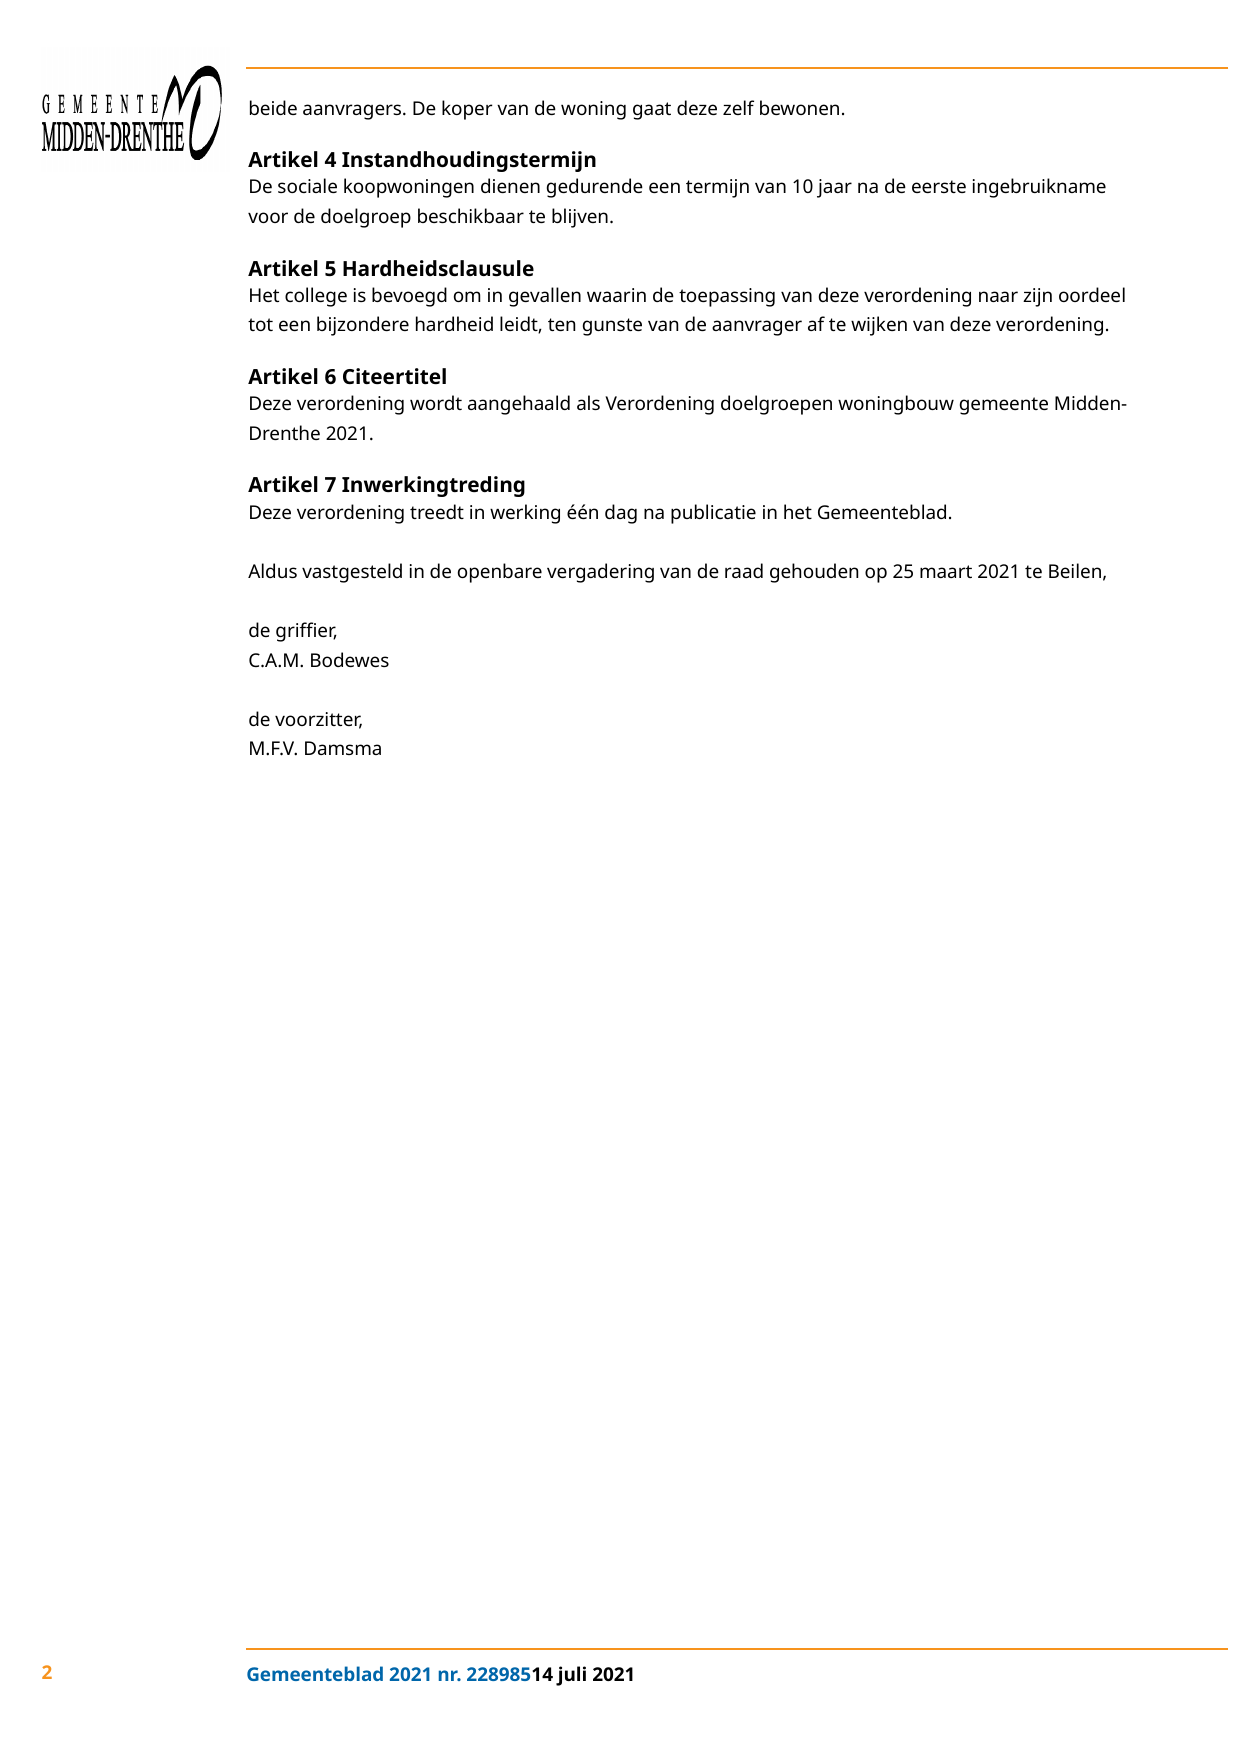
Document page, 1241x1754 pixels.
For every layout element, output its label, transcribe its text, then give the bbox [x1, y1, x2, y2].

text Deze verordening wordt aangehaald als Verordening doelgroepen woningbouw gemeente Midden-Drenthe 2021. [248, 391, 1152, 446]
text Deze verordening treedt in werking één dag na publicatie in het Gemeenteblad. [248, 499, 1152, 525]
text de griffier, [248, 617, 1152, 643]
text Artikel 7 Inwerkingtreding [248, 471, 1152, 499]
text Artikel 4 Instandhoudingstermijn [248, 145, 1152, 174]
text Het college is bevoegd om in gevallen waarin de toepassing van deze verordening naar zijn oordeel tot een bijzondere hardheid leidt, ten gunste van de aanvrager af te wijken van deze verordening. [248, 282, 1152, 337]
text Artikel 5 Hardheidsclausule [248, 254, 1152, 282]
text De sociale koopwoningen dienen gedurende een termijn van 10 jaar na de eerste ingebruikname voor de doelgroep beschikbaar te blijven. [248, 174, 1152, 229]
text beide aanvragers. De koper van de woning gaat deze zelf bewonen. [248, 95, 1152, 121]
text de voorzitter, [248, 706, 1152, 732]
text Aldus vastgesteld in de openbare vergadering van de raad gehouden op 25 maart 2021 te Beilen, [248, 558, 1152, 584]
text Artikel 6 Citeertitel [248, 362, 1152, 391]
picture [41, 47, 231, 172]
text C.A.M. Bodewes [248, 647, 1152, 673]
text M.F.V. Damsma [248, 736, 1152, 761]
